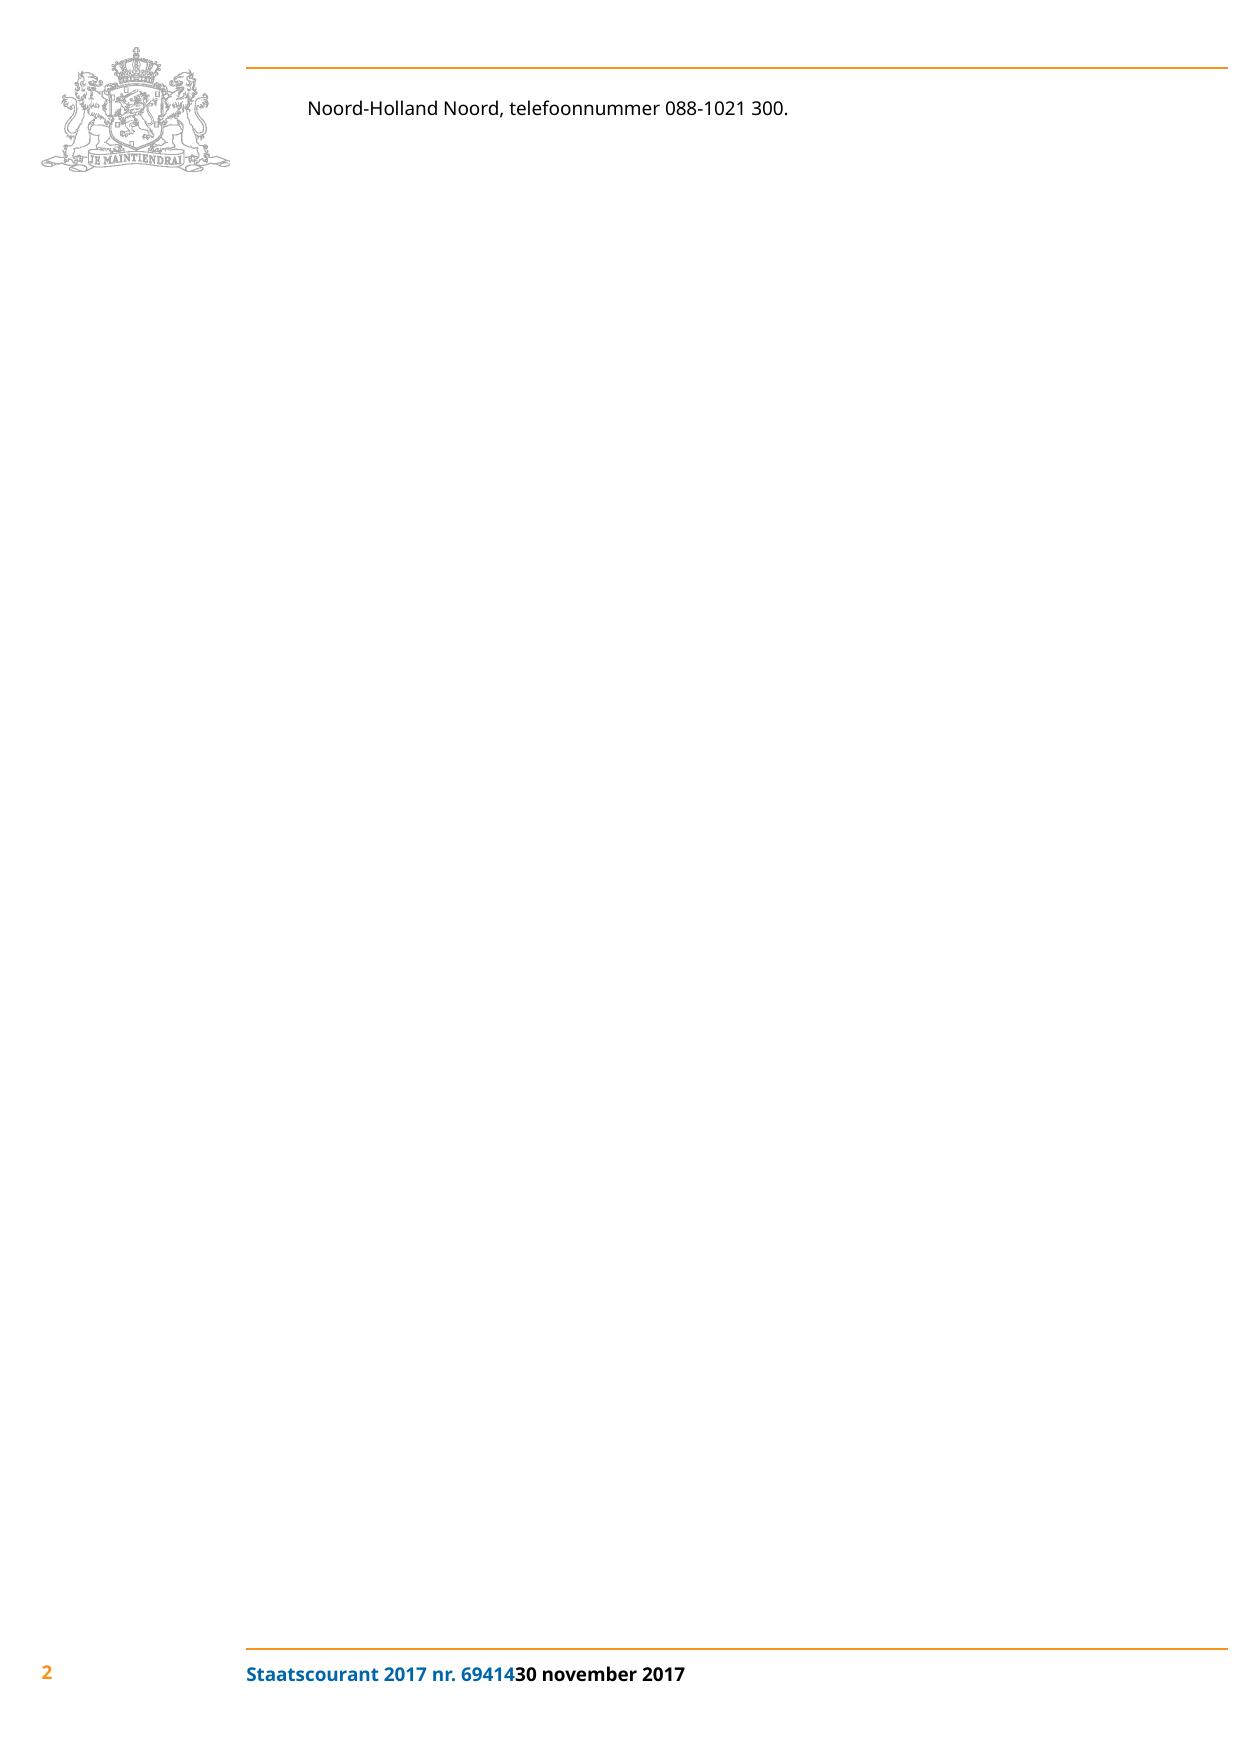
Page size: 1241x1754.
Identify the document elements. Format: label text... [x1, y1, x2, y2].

list Noord-Holland Noord, telefoonnummer 088-1021 300. [248, 95, 1152, 121]
picture [41, 47, 231, 172]
